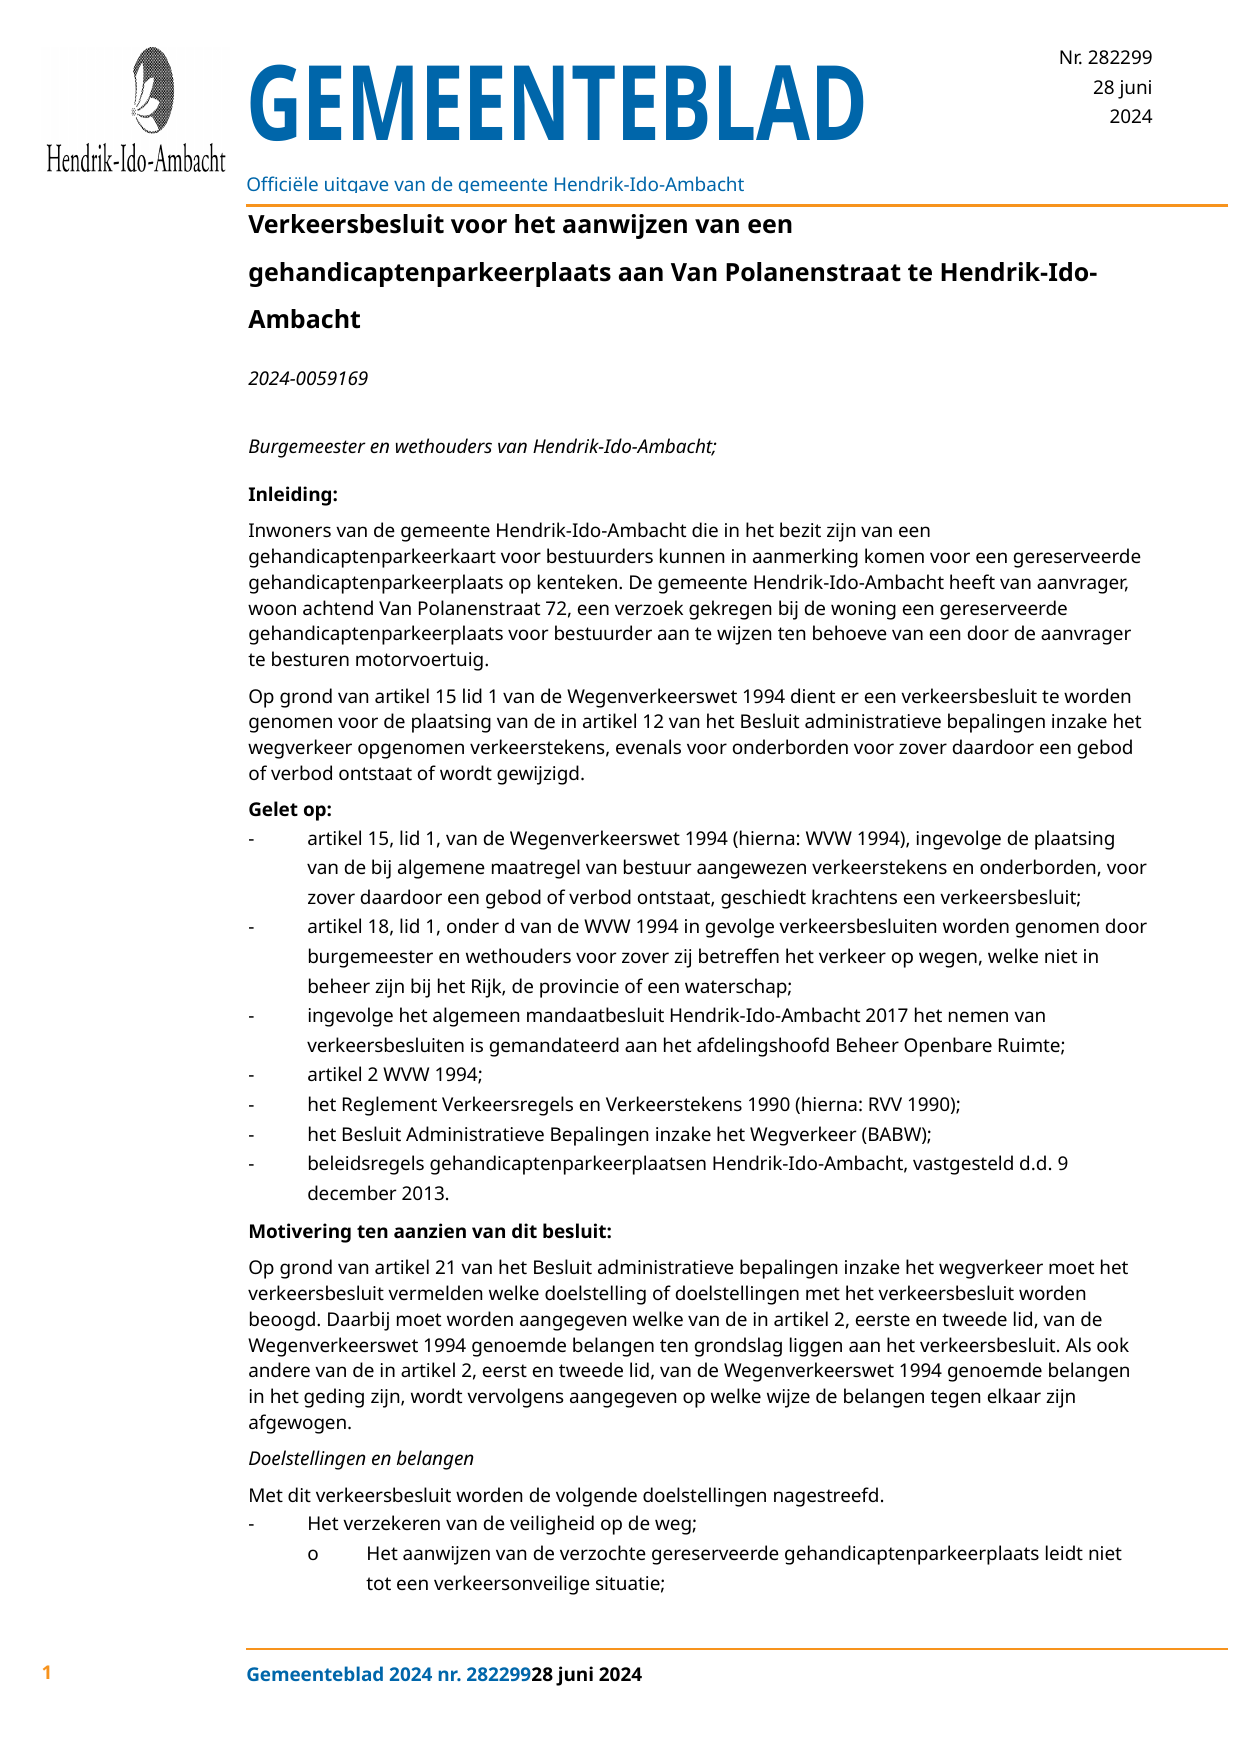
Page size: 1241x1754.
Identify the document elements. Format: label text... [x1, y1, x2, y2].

text Verkeersbesluit voor het aanwijzen van een gehandicaptenparkeerplaats aan Van Polanenstraat te Hendrik-Ido-Ambacht [248, 207, 1152, 336]
text Inwoners van de gemeente Hendrik-Ido-Ambacht die in het bezit zijn van een gehandicaptenparkeerkaart voor bestuurders kunnen in aanmerking komen voor een gereserveerde gehandicaptenparkeerplaats op kenteken. De gemeente Hendrik-Ido-Ambacht heeft van aanvrager, woon achtend Van Polanenstraat 72, een verzoek gekregen bij de woning een gereserveerde gehandicaptenparkeerplaats voor bestuurder aan te wijzen ten behoeve van een door de aanvrager te besturen motorvoertuig. [248, 517, 1152, 672]
text Gelet op: [248, 797, 1152, 822]
text Inleiding: [248, 481, 1152, 507]
list het Reglement Verkeersregels en Verkeerstekens 1990 (hierna: RVV 1990); [248, 1091, 1152, 1117]
list het Besluit Administratieve Bepalingen inzake het Wegverkeer (BABW); [248, 1121, 1152, 1147]
text Met dit verkeersbesluit worden de volgende doelstellingen nagestreefd. [248, 1482, 1152, 1508]
text Op grond van artikel 15 lid 1 van de Wegenverkeerswet 1994 dient er een verkeersbesluit te worden genomen voor de plaatsing van de in artikel 12 van het Besluit administratieve bepalingen inzake het wegverkeer opgenomen verkeerstekens, evenals voor onderborden voor zover daardoor een gebod of verbod ontstaat of wordt gewijzigd. [248, 683, 1152, 786]
text 2024-0059169 [248, 366, 1152, 391]
list Het aanwijzen van de verzochte gereserveerde gehandicaptenparkeerplaats leidt niet tot een verkeersonveilige situatie; [307, 1540, 1152, 1596]
list artikel 15, lid 1, van de Wegenverkeerswet 1994 (hierna: WVW 1994), ingevolge de plaatsing van de bij algemene maatregel van bestuur aangewezen verkeerstekens en onderborden, voor zover daardoor een gebod of verbod ontstaat, geschiedt krachtens een verkeersbesluit; [248, 825, 1152, 910]
list ingevolge het algemeen mandaatbesluit Hendrik-Ido-Ambacht 2017 het nemen van verkeersbesluiten is gemandateerd aan het afdelingshoofd Beheer Openbare Ruimte; [248, 1002, 1152, 1058]
text Doelstellingen en belangen [248, 1446, 1152, 1471]
text Op grond van artikel 21 van het Besluit administratieve bepalingen inzake het wegverkeer moet het verkeersbesluit vermelden welke doelstelling of doelstellingen met het verkeersbesluit worden beoogd. Daarbij moet worden aangegeven welke van de in artikel 2, eerste en tweede lid, van de Wegenverkeerswet 1994 genoemde belangen ten grondslag liggen aan het verkeersbesluit. Als ook andere van de in artikel 2, eerst en tweede lid, van de Wegenverkeerswet 1994 genoemde belangen in het geding zijn, wordt vervolgens aangegeven op welke wijze de belangen tegen elkaar zijn afgewogen. [248, 1254, 1152, 1435]
list Het verzekeren van de veiligheid op de weg; [248, 1511, 1152, 1536]
text Motivering ten aanzien van dit besluit: [248, 1218, 1152, 1244]
text Burgemeester en wethouders van Hendrik-Ido-Ambacht; [248, 433, 1152, 459]
list beleidsregels gehandicaptenparkeerplaatsen Hendrik-Ido-Ambacht, vastgesteld d.d. 9 december 2013. [248, 1150, 1152, 1206]
list artikel 18, lid 1, onder d van de WVW 1994 in gevolge verkeersbesluiten worden genomen door burgemeester en wethouders voor zover zij betreffen het verkeer op wegen, welke niet in beheer zijn bij het Rijk, de provincie of een waterschap; [248, 914, 1152, 999]
picture [41, 47, 231, 172]
list artikel 2 WVW 1994; [248, 1062, 1152, 1087]
